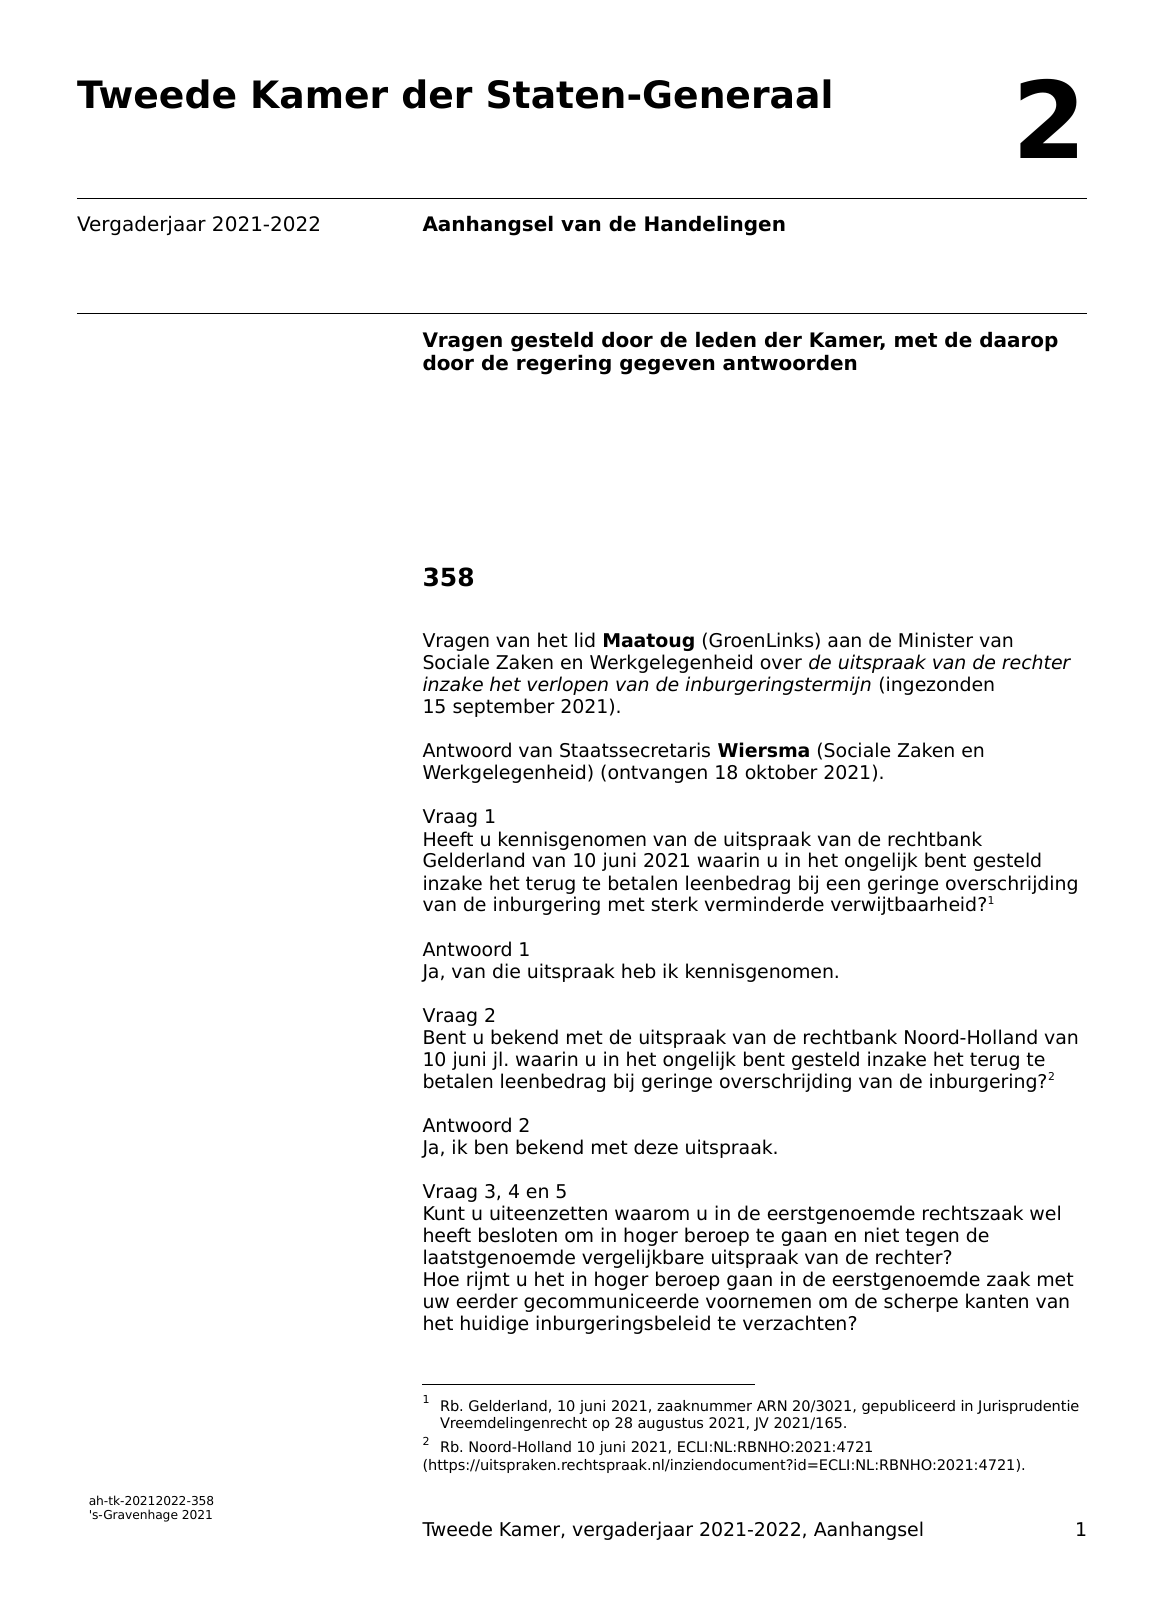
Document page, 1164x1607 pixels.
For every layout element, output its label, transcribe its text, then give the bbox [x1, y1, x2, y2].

text 's-Gravenhage 2021 [88, 1508, 323, 1522]
table_cell Vergaderjaar 2021-2022 [77, 199, 422, 313]
text (https://uitspraken.rechtspraak.nl/inziendocument?id=ECLI:NL:RBNHO:2021:4721). [422, 1457, 1087, 1474]
text Vraag 3, 4 en 5 [422, 1181, 1087, 1203]
text Antwoord 1 [422, 938, 1087, 961]
text Antwoord 2 [422, 1115, 1087, 1137]
text Rb. Noord-Holland 10 juni 2021, ECLI:NL:RBNHO:2021:4721 [422, 1435, 1087, 1457]
table_cell [77, 314, 422, 375]
text 358 [422, 563, 1087, 592]
text Kunt u uiteenzetten waarom u in de eerstgenoemde rechtszaak wel heeft besloten om in hoger beroep te gaan en niet tegen de laatstgenoemde vergelijkbare uitspraak van de rechter? [422, 1203, 1087, 1269]
text Vraag 2 [422, 1005, 1087, 1027]
text Vraag 1 [422, 806, 1087, 828]
text Rb. Gelderland, 10 juni 2021, zaaknummer ARN 20/3021, gepubliceerd in Jurisprudentie Vreemdelingenrecht op 28 augustus 2021, JV 2021/165. [422, 1393, 1087, 1432]
table_cell Aanhangsel van de Handelingen [422, 199, 1087, 313]
table_header 2 [886, 59, 1087, 198]
text ah-tk-20212022-358 [88, 1494, 323, 1508]
text Heeft u kennisgenomen van de uitspraak van de rechtbank Gelderland van 10 juni 2021 waarin u in het ongelijk bent gesteld inzake het terug te betalen leenbedrag bij een geringe overschrijding van de inburgering met sterk verminderde verwijtbaarheid? [422, 828, 1087, 916]
table_header Tweede Kamer der Staten-Generaal [77, 59, 886, 198]
text Bent u bekend met de uitspraak van de rechtbank Noord-Holland van 10 juni jl. waarin u in het ongelijk bent gesteld inzake het terug te betalen leenbedrag bij geringe overschrijding van de inburgering? [422, 1027, 1087, 1093]
text Ja, ik ben bekend met deze uitspraak. [422, 1137, 1087, 1159]
text Vragen van het lid Maatoug (GroenLinks) aan de Minister van Sociale Zaken en Werkgelegenheid over de uitspraak van de rechter inzake het verlopen van de inburgeringstermijn (ingezonden 15 september 2021). [422, 630, 1087, 718]
text Ja, van die uitspraak heb ik kennisgenomen. [422, 961, 1087, 982]
table_cell Vragen gesteld door de leden der Kamer, met de daarop door de regering gegeven antwoorden [422, 314, 1087, 375]
text Antwoord van Staatssecretaris Wiersma (Sociale Zaken en Werkgelegenheid) (ontvangen 18 oktober 2021). [422, 740, 1087, 784]
text Hoe rijmt u het in hoger beroep gaan in de eerstgenoemde zaak met uw eerder gecommuniceerde voornemen om de scherpe kanten van het huidige inburgeringsbeleid te verzachten? [422, 1269, 1087, 1335]
